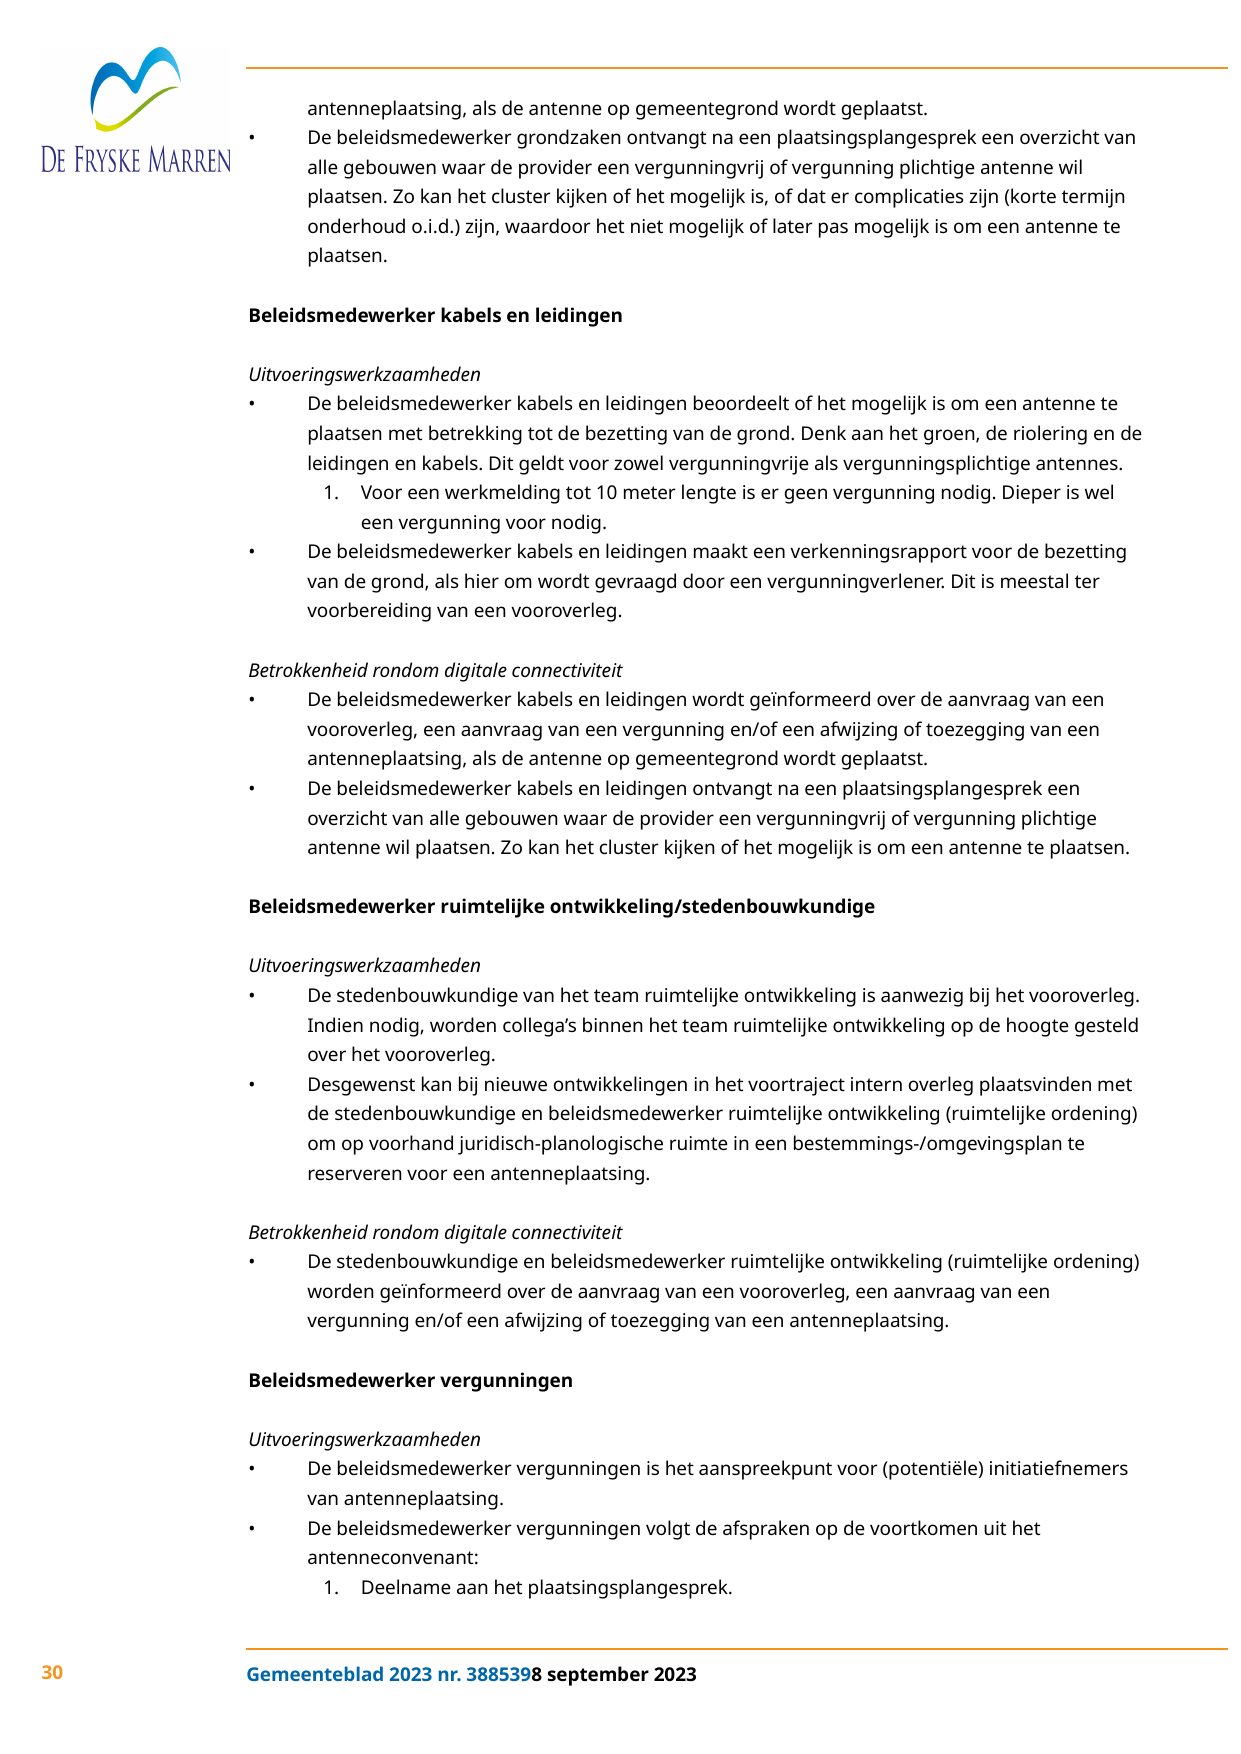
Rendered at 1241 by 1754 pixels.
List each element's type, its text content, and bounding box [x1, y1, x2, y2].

list De beleidsmedewerker grondzaken ontvangt na een plaatsingsplangesprek een overzicht van alle gebouwen waar de provider een vergunningvrij of vergunning plichtige antenne wil plaatsen. Zo kan het cluster kijken of het mogelijk is, of dat er complicaties zijn (korte termijn onderhoud o.i.d.) zijn, waardoor het niet mogelijk of later pas mogelijk is om een antenne te plaatsen. [248, 124, 1152, 268]
list Desgewenst kan bij nieuwe ontwikkelingen in het voortraject intern overleg plaatsvinden met de stedenbouwkundige en beleidsmedewerker ruimtelijke ontwikkeling (ruimtelijke ordening) om op voorhand juridisch-planologische ruimte in een bestemmings-/omgevingsplan te reserveren voor een antenneplaatsing. [248, 1071, 1152, 1186]
list De stedenbouwkundige en beleidsmedewerker ruimtelijke ontwikkeling (ruimtelijke ordening) worden geïnformeerd over de aanvraag van een vooroverleg, een aanvraag van een vergunning en/of een afwijzing of toezegging van een antenneplaatsing. [248, 1248, 1152, 1333]
list De beleidsmedewerker kabels en leidingen ontvangt na een plaatsingsplangesprek een overzicht van alle gebouwen waar de provider een vergunningvrij of vergunning plichtige antenne wil plaatsen. Zo kan het cluster kijken of het mogelijk is om een antenne te plaatsen. [248, 775, 1152, 860]
text Uitvoeringswerkzaamheden [248, 361, 1152, 387]
list De beleidsmedewerker kabels en leidingen beoordeelt of het mogelijk is om een antenne te plaatsen met betrekking tot de bezetting van de grond. Denk aan het groen, de riolering en de leidingen en kabels. Dit geldt voor zowel vergunningvrije als vergunningsplichtige antennes. [248, 391, 1152, 476]
text Betrokkenheid rondom digitale connectiviteit [248, 1219, 1152, 1245]
list De beleidsmedewerker vergunningen is het aanspreekpunt voor (potentiële) initiatiefnemers van antenneplaatsing. [248, 1456, 1152, 1511]
list De beleidsmedewerker kabels en leidingen maakt een verkenningsrapport voor de bezetting van de grond, als hier om wordt gevraagd door een vergunningverlener. Dit is meestal ter voorbereiding van een vooroverleg. [248, 538, 1152, 623]
list De stedenbouwkundige van het team ruimtelijke ontwikkeling is aanwezig bij het vooroverleg. Indien nodig, worden collega’s binnen het team ruimtelijke ontwikkeling op de hoogte gesteld over het vooroverleg. [248, 982, 1152, 1067]
text Uitvoeringswerkzaamheden [248, 1426, 1152, 1452]
text Uitvoeringswerkzaamheden [248, 953, 1152, 978]
picture [41, 47, 231, 172]
list antenneplaatsing, als de antenne op gemeentegrond wordt geplaatst. [248, 95, 1152, 121]
list Voor een werkmelding tot 10 meter lengte is er geen vergunning nodig. Dieper is wel een vergunning voor nodig. [323, 479, 1152, 535]
list De beleidsmedewerker kabels en leidingen wordt geïnformeerd over de aanvraag van een vooroverleg, een aanvraag van een vergunning en/of een afwijzing of toezegging van een antenneplaatsing, als de antenne op gemeentegrond wordt geplaatst. [248, 686, 1152, 771]
text Beleidsmedewerker ruimtelijke ontwikkeling/stedenbouwkundige [248, 893, 1152, 919]
text Betrokkenheid rondom digitale connectiviteit [248, 657, 1152, 683]
text Beleidsmedewerker kabels en leidingen [248, 302, 1152, 328]
list De beleidsmedewerker vergunningen volgt de afspraken op de voortkomen uit het antenneconvenant: [248, 1515, 1152, 1570]
text Beleidsmedewerker vergunningen [248, 1367, 1152, 1393]
list Deelname aan het plaatsingsplangesprek. [323, 1574, 1152, 1600]
